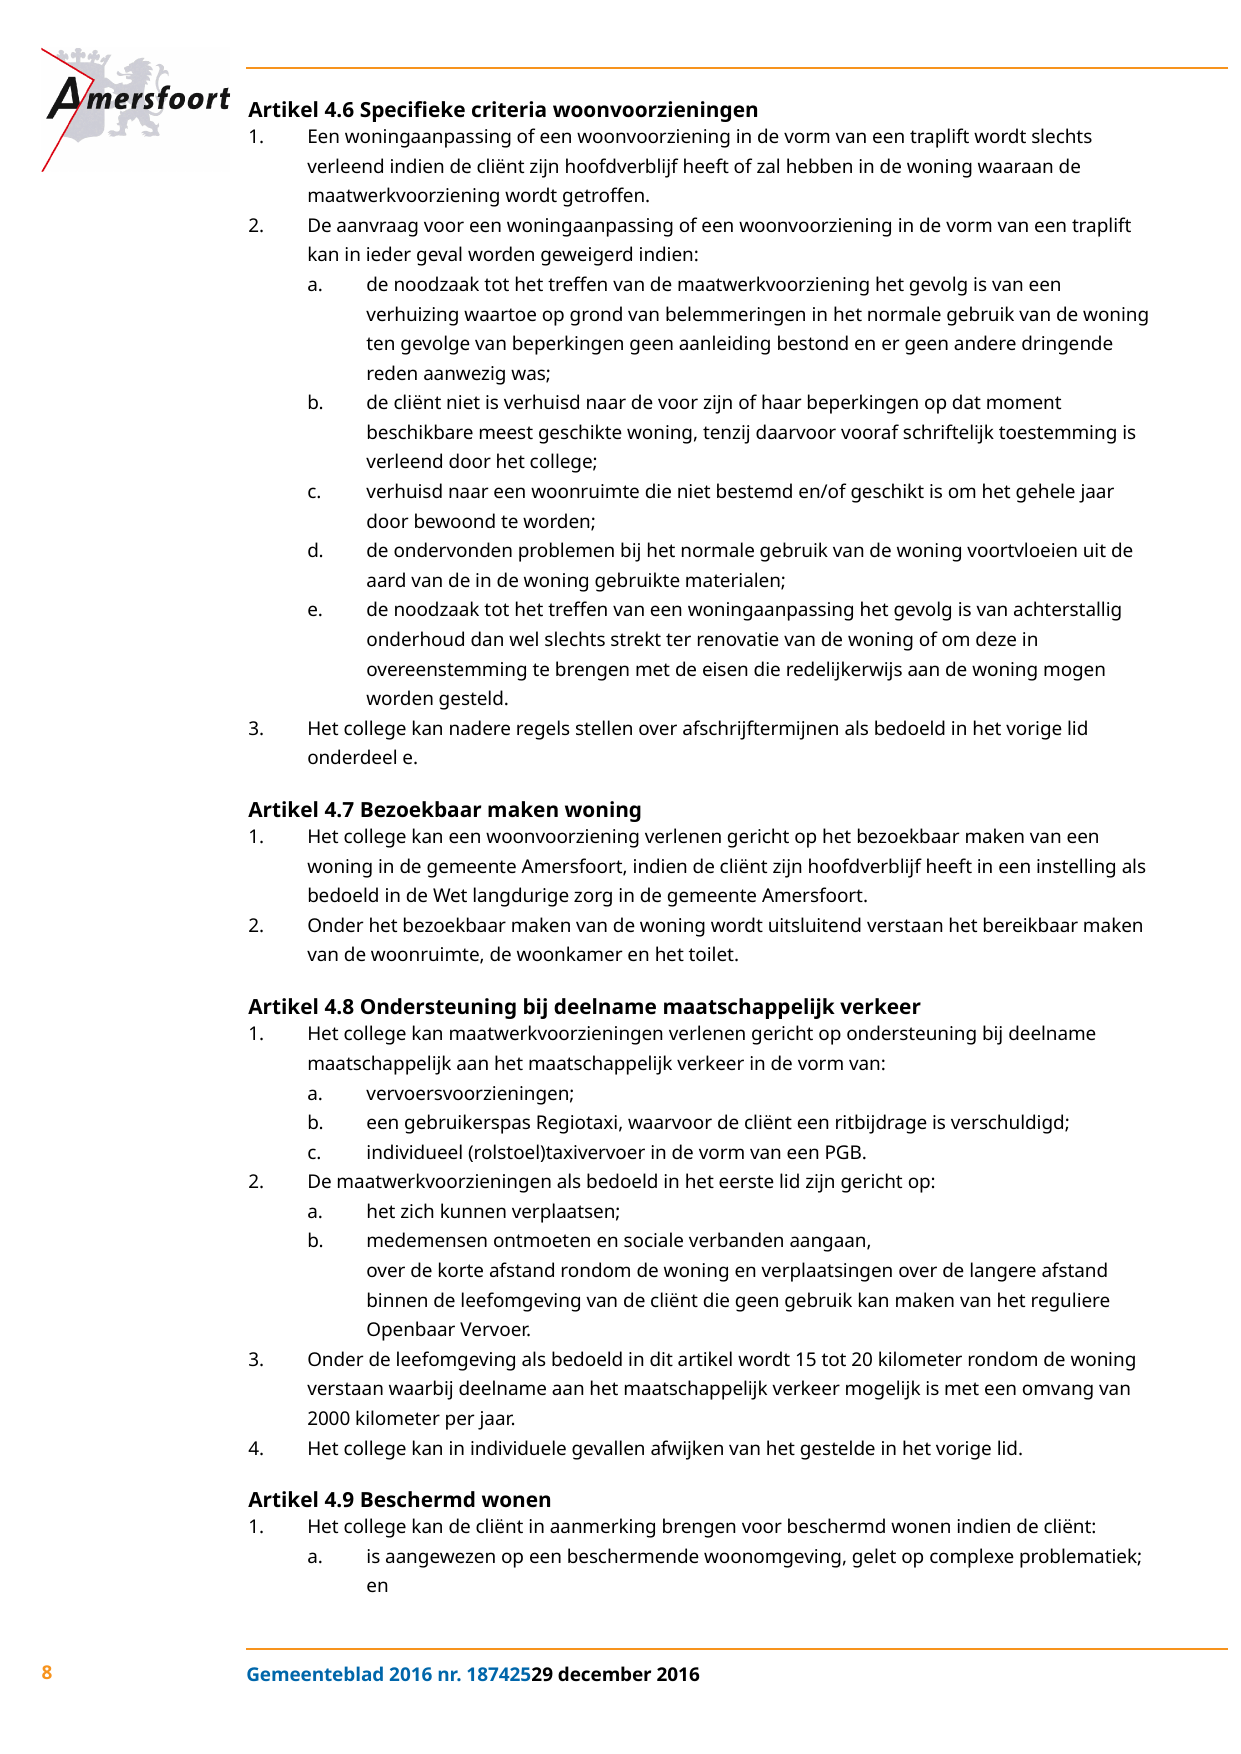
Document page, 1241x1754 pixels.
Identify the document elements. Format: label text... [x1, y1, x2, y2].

list de ondervonden problemen bij het normale gebruik van de woning voortvloeien uit de aard van de in de woning gebruikte materialen; [307, 537, 1152, 593]
list Onder de leefomgeving als bedoeld in dit artikel wordt 15 tot 20 kilometer rondom de woning verstaan waarbij deelname aan het maatschappelijk verkeer mogelijk is met een omvang van 2000 kilometer per jaar. [248, 1346, 1152, 1431]
text Artikel 4.9 Beschermd wonen [248, 1485, 1152, 1513]
list is aangewezen op een beschermende woonomgeving, gelet op complexe problematiek; en [307, 1543, 1152, 1598]
list Het college kan de cliënt in aanmerking brengen voor beschermd wonen indien de cliënt: [248, 1513, 1152, 1539]
list verhuisd naar een woonruimte die niet bestemd en/of geschikt is om het gehele jaar door bewoond te worden; [307, 478, 1152, 533]
list Het college kan nadere regels stellen over afschrijftermijnen als bedoeld in het vorige lid onderdeel e. [248, 715, 1152, 770]
list over de korte afstand rondom de woning en verplaatsingen over de langere afstand binnen de leefomgeving van de cliënt die geen gebruik kan maken van het reguliere Openbaar Vervoer. [307, 1257, 1152, 1342]
list De aanvraag voor een woningaanpassing of een woonvoorziening in de vorm van een traplift kan in ieder geval worden geweigerd indien: [248, 212, 1152, 267]
list individueel (rolstoel)taxivervoer in de vorm van een PGB. [307, 1139, 1152, 1164]
list Het college kan in individuele gevallen afwijken van het gestelde in het vorige lid. [248, 1435, 1152, 1460]
list de cliënt niet is verhuisd naar de voor zijn of haar beperkingen op dat moment beschikbare meest geschikte woning, tenzij daarvoor vooraf schriftelijk toestemming is verleend door het college; [307, 389, 1152, 474]
picture [41, 47, 231, 172]
list de noodzaak tot het treffen van een woningaanpassing het gevolg is van achterstallig onderhoud dan wel slechts strekt ter renovatie van de woning of om deze in overeenstemming te brengen met de eisen die redelijkerwijs aan de woning mogen worden gesteld. [307, 597, 1152, 711]
list een gebruikerspas Regiotaxi, waarvoor de cliënt een ritbijdrage is verschuldigd; [307, 1109, 1152, 1135]
list Onder het bezoekbaar maken van de woning wordt uitsluitend verstaan het bereikbaar maken van de woonruimte, de woonkamer en het toilet. [248, 912, 1152, 967]
text Artikel 4.6 Specifieke criteria woonvoorzieningen [248, 95, 1152, 123]
list het zich kunnen verplaatsen; [307, 1198, 1152, 1224]
list de noodzaak tot het treffen van de maatwerkvoorziening het gevolg is van een verhuizing waartoe op grond van belemmeringen in het normale gebruik van de woning ten gevolge van beperkingen geen aanleiding bestond en er geen andere dringende reden aanwezig was; [307, 271, 1152, 386]
text Artikel 4.7 Bezoekbaar maken woning [248, 795, 1152, 823]
text Artikel 4.8 Ondersteuning bij deelname maatschappelijk verkeer [248, 992, 1152, 1021]
list Het college kan maatwerkvoorzieningen verlenen gericht op ondersteuning bij deelname maatschappelijk aan het maatschappelijk verkeer in de vorm van: [248, 1021, 1152, 1076]
list Het college kan een woonvoorziening verlenen gericht op het bezoekbaar maken van een woning in de gemeente Amersfoort, indien de cliënt zijn hoofdverblijf heeft in een instelling als bedoeld in de Wet langdurige zorg in de gemeente Amersfoort. [248, 823, 1152, 908]
list Een woningaanpassing of een woonvoorziening in de vorm van een traplift wordt slechts verleend indien de cliënt zijn hoofdverblijf heeft of zal hebben in de woning waaraan de maatwerkvoorziening wordt getroffen. [248, 123, 1152, 208]
list De maatwerkvoorzieningen als bedoeld in het eerste lid zijn gericht op: [248, 1168, 1152, 1194]
list medemensen ontmoeten en sociale verbanden aangaan, [307, 1228, 1152, 1253]
list vervoersvoorzieningen; [307, 1080, 1152, 1105]
